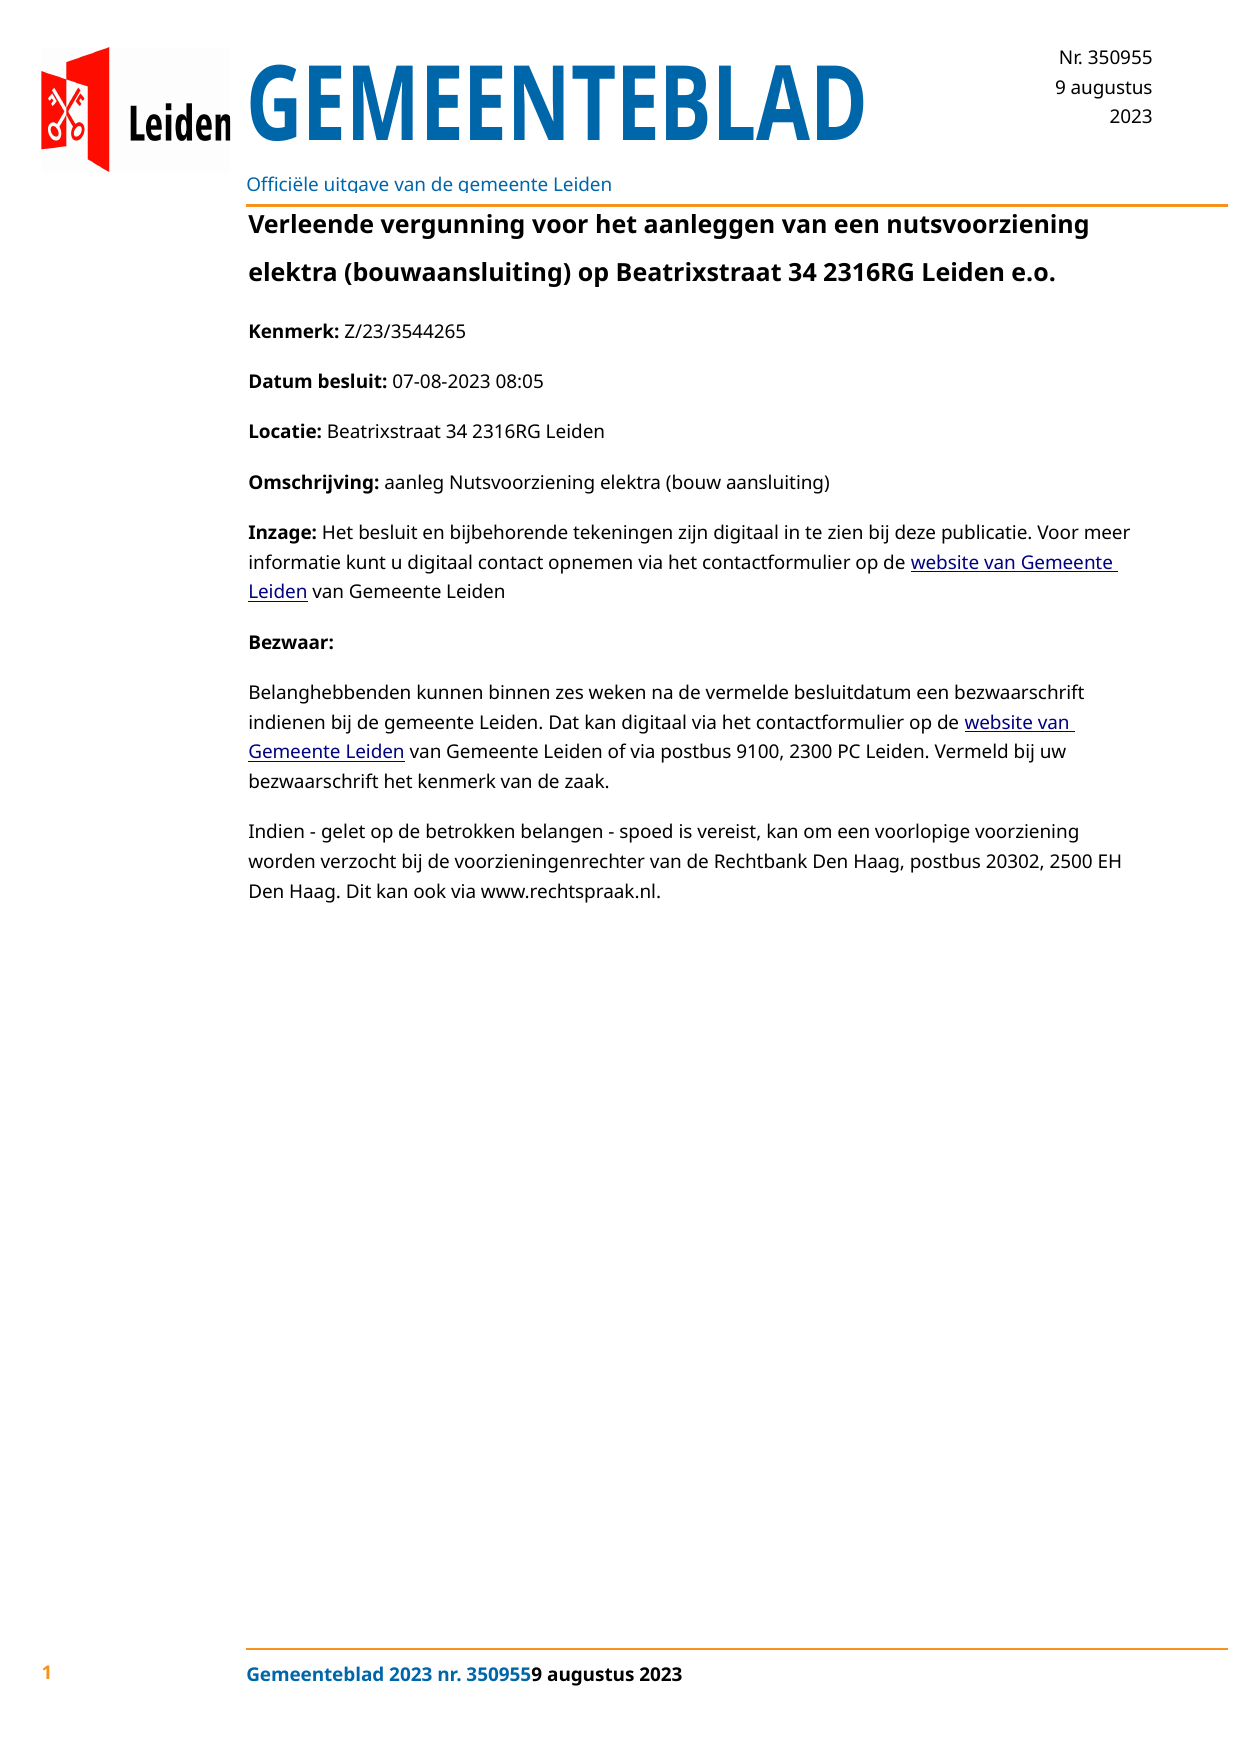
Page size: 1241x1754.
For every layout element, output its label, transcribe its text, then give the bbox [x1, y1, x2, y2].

text Bezwaar: [248, 629, 1152, 655]
text Belanghebbenden kunnen binnen zes weken na de vermelde besluitdatum een bezwaarschrift indienen bij de gemeente Leiden. Dat kan digitaal via het contactformulier op de website van Gemeente Leiden van Gemeente Leiden of via postbus 9100, 2300 PC Leiden. Vermeld bij uw bezwaarschrift het kenmerk van de zaak. [248, 679, 1152, 794]
text Kenmerk: Z/23/3544265 [248, 318, 1152, 344]
picture [41, 47, 231, 172]
text Omschrijving: aanleg Nutsvoorziening elektra (bouw aansluiting) [248, 469, 1152, 495]
text Verleende vergunning voor het aanleggen van een nutsvoorziening elektra (bouwaansluiting) op Beatrixstraat 34 2316RG Leiden e.o. [248, 207, 1152, 288]
text Locatie: Beatrixstraat 34 2316RG Leiden [248, 419, 1152, 444]
text Indien - gelet op de betrokken belangen - spoed is vereist, kan om een voorlopige voorziening worden verzocht bij de voorzieningenrechter van de Rechtbank Den Haag, postbus 20302, 2500 EH Den Haag. Dit kan ook via www.rechtspraak.nl. [248, 819, 1152, 904]
text Inzage: Het besluit en bijbehorende tekeningen zijn digitaal in te zien bij deze publicatie. Voor meer informatie kunt u digitaal contact opnemen via het contactformulier op de website van Gemeente Leiden van Gemeente Leiden [248, 519, 1152, 604]
text Datum besluit: 07-08-2023 08:05 [248, 368, 1152, 394]
